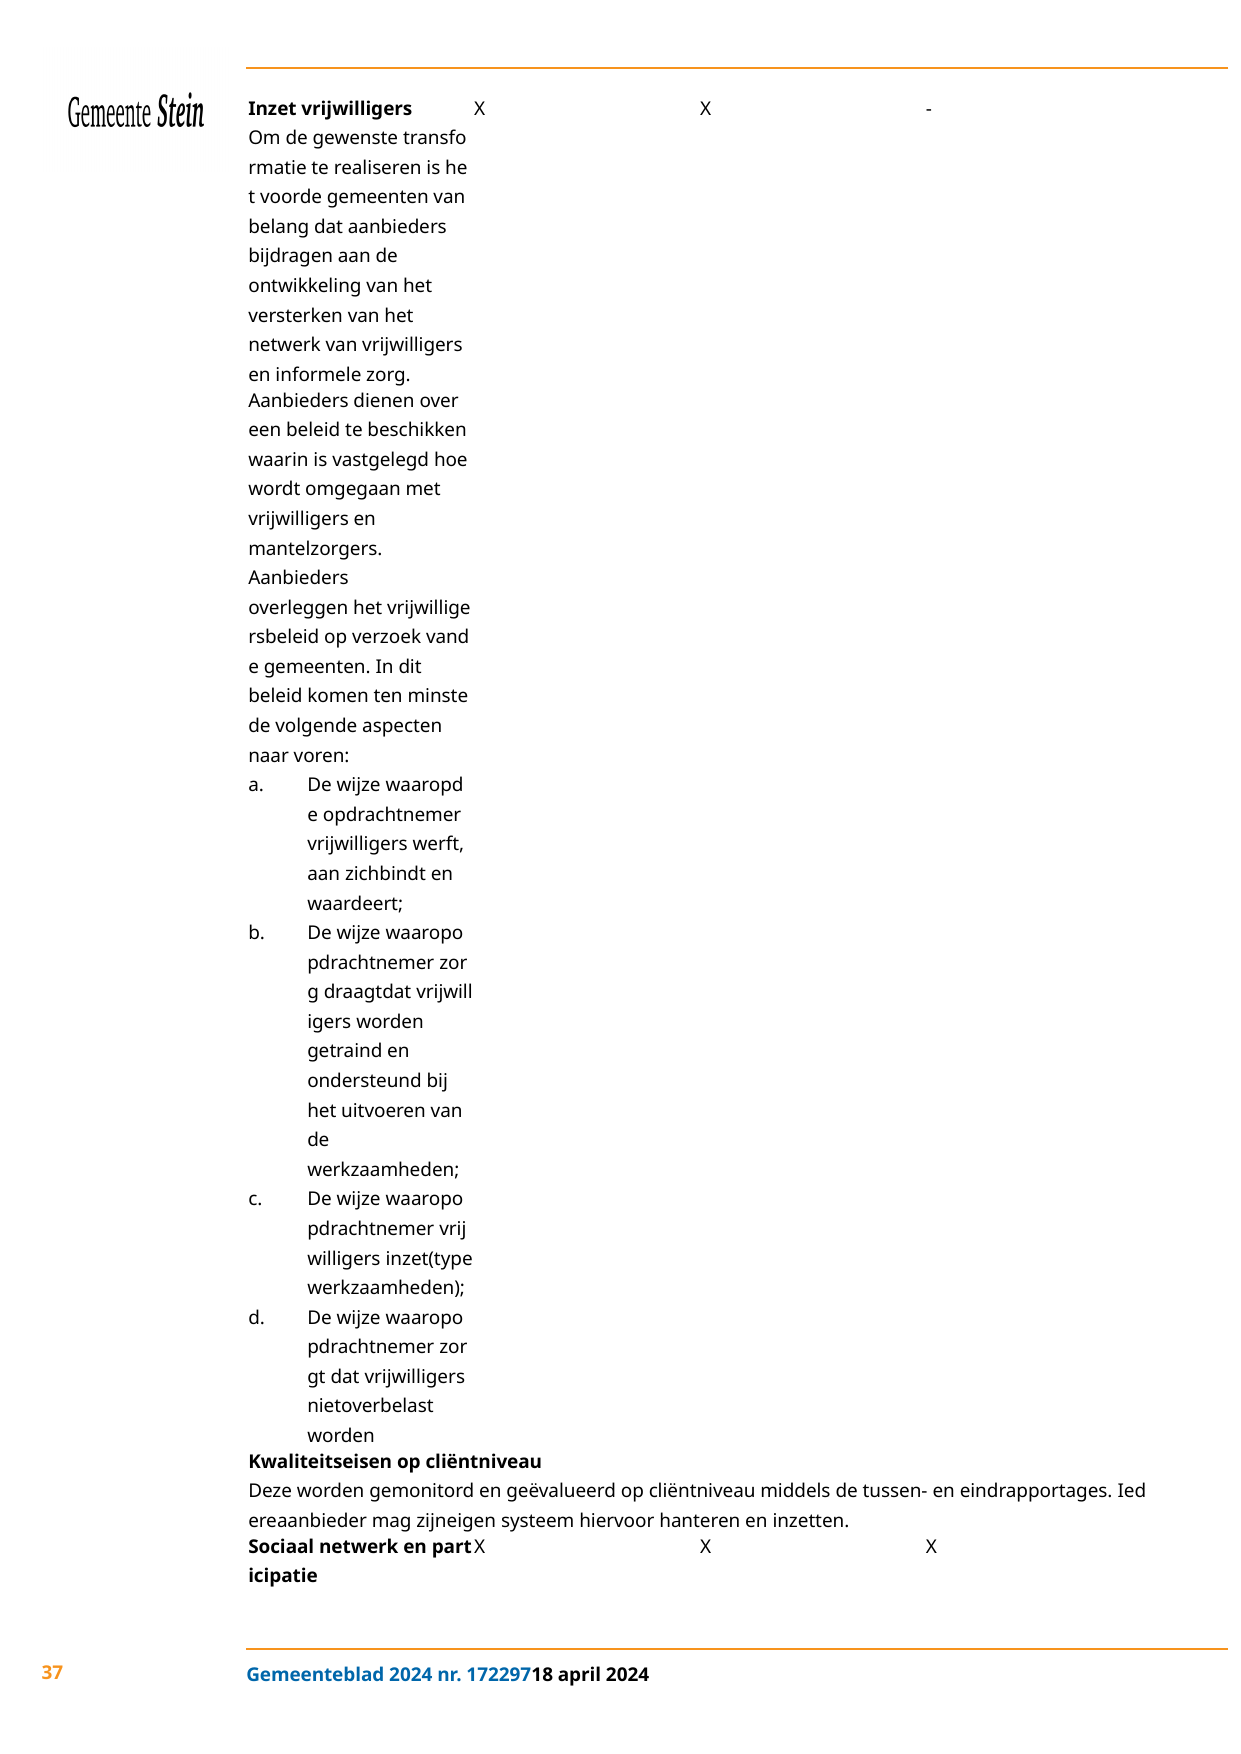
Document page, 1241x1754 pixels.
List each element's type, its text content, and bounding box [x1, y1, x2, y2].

table_cell Sociaal netwerk en participatie [248, 1533, 474, 1588]
table_cell X [926, 1533, 1152, 1588]
table_cell Kwaliteitseisen op cliëntniveau Deze worden gemonitord en geëvalueerd op cliëntniveau middels de tussen- en eindrapportages. Iedereaanbieder mag zijneigen systeem hiervoor hanteren en inzetten. [248, 1448, 1152, 1533]
table_cell Inzet vrijwilligers Om de gewenste transformatie te realiseren is het voorde gemeenten van belang dat aanbieders bijdragen aan de ontwikkeling van het versterken van het netwerk van vrijwilligers en informele zorg. [248, 95, 474, 387]
table_cell X [700, 95, 926, 387]
table_cell - [926, 95, 1152, 387]
table_cell [474, 387, 700, 1448]
table_cell X [474, 1533, 700, 1588]
picture [41, 47, 231, 172]
table_cell [700, 387, 926, 1448]
table_cell X [700, 1533, 926, 1588]
table_cell Aanbieders dienen over een beleid te beschikken waarin is vastgelegd hoe wordt omgegaan met vrijwilligers en mantelzorgers. Aanbieders overleggen het vrijwilligersbeleid op verzoek vande gemeenten. In dit beleid komen ten minste de volgende aspecten naar voren: De wijze waaropde opdrachtnemer vrijwilligers werft, aan zichbindt en waardeert; De wijze waaropopdrachtnemer zorg draagtdat vrijwilligers worden getraind en ondersteund bij het uitvoeren van de werkzaamheden; De wijze waaropopdrachtnemer vrijwilligers inzet(type werkzaamheden); De wijze waaropopdrachtnemer zorgt dat vrijwilligers nietoverbelast worden [248, 387, 474, 1448]
table_cell X [474, 95, 700, 387]
table_cell [926, 387, 1152, 1448]
